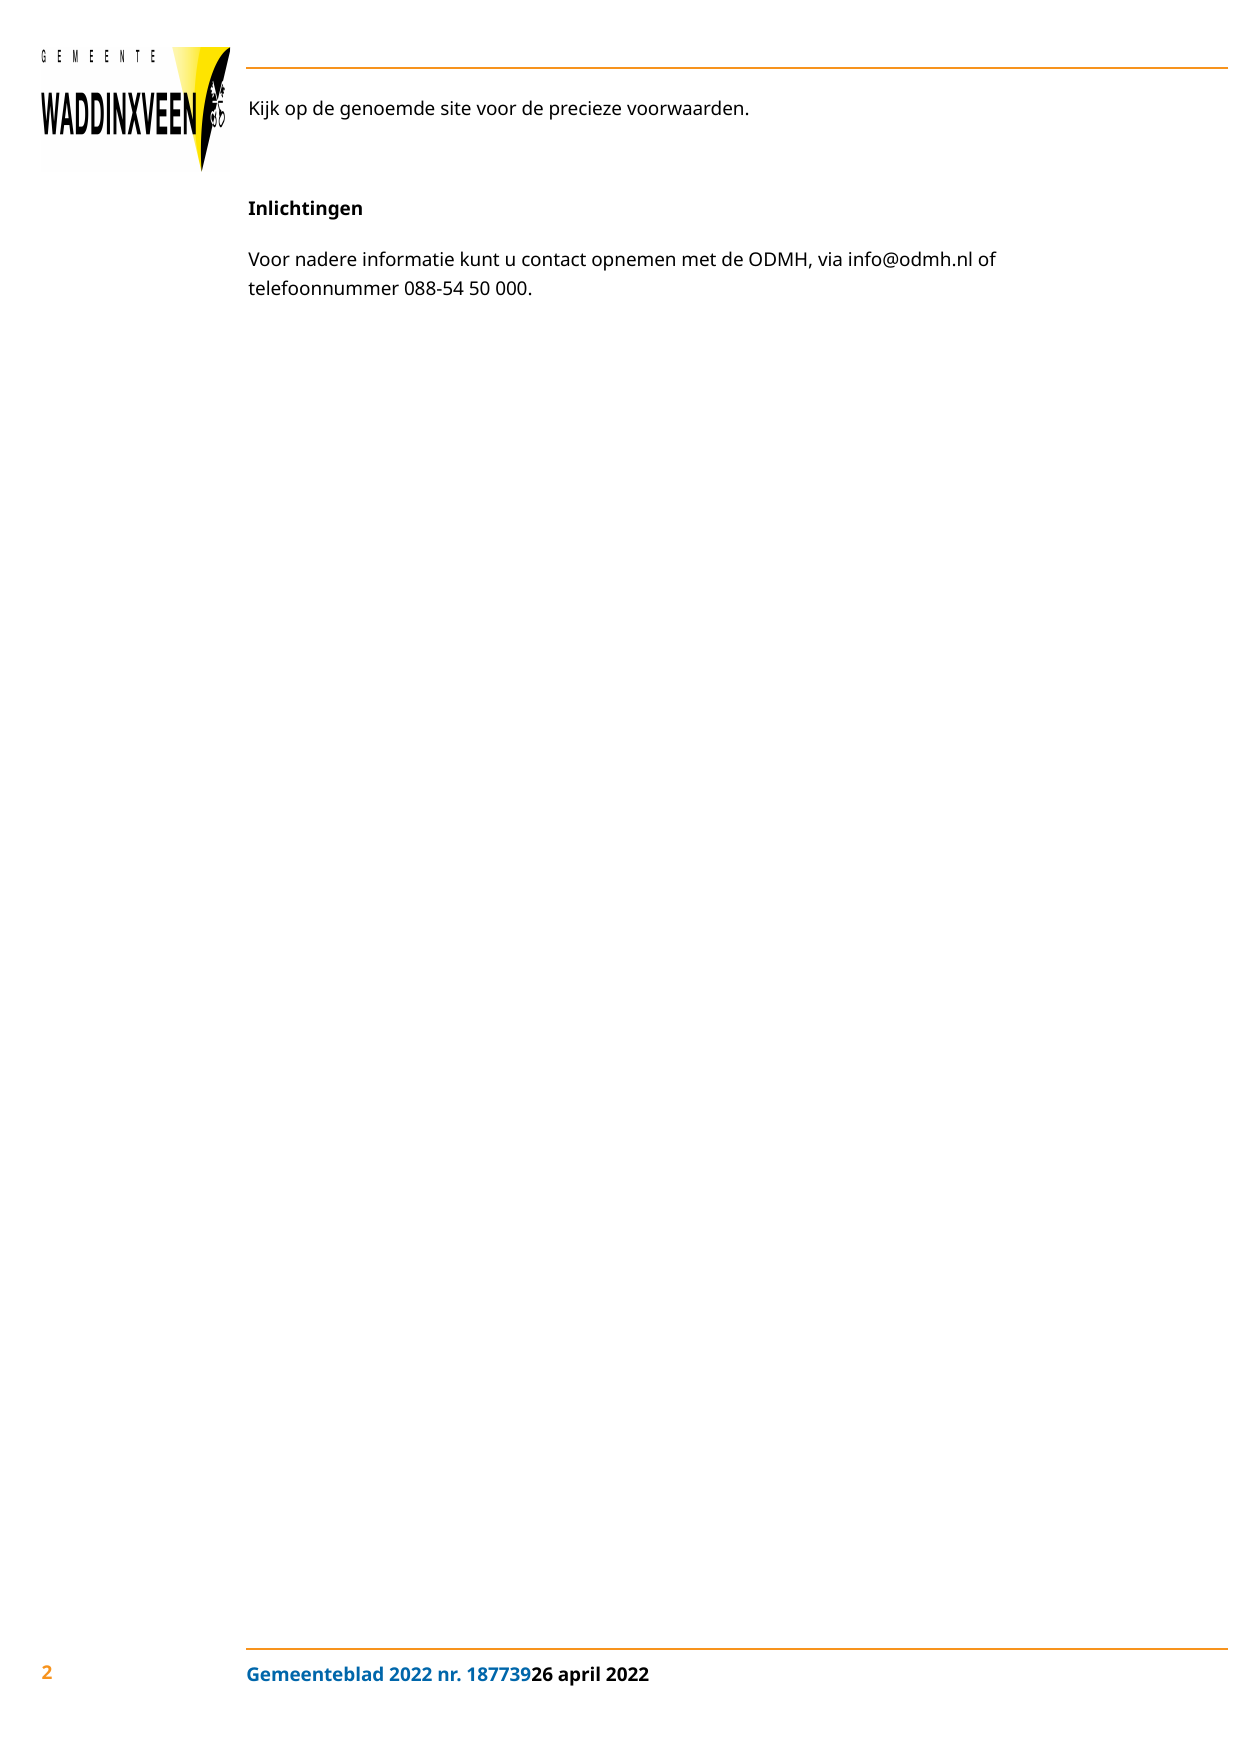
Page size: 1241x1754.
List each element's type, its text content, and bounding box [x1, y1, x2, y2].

text Inlichtingen [248, 196, 1152, 221]
text Voor nadere informatie kunt u contact opnemen met de ODMH, via info@odmh.nl of telefoonnummer 088-54 50 000. [248, 246, 1152, 301]
text Kijk op de genoemde site voor de precieze voorwaarden. [248, 95, 1152, 121]
picture [41, 47, 231, 172]
